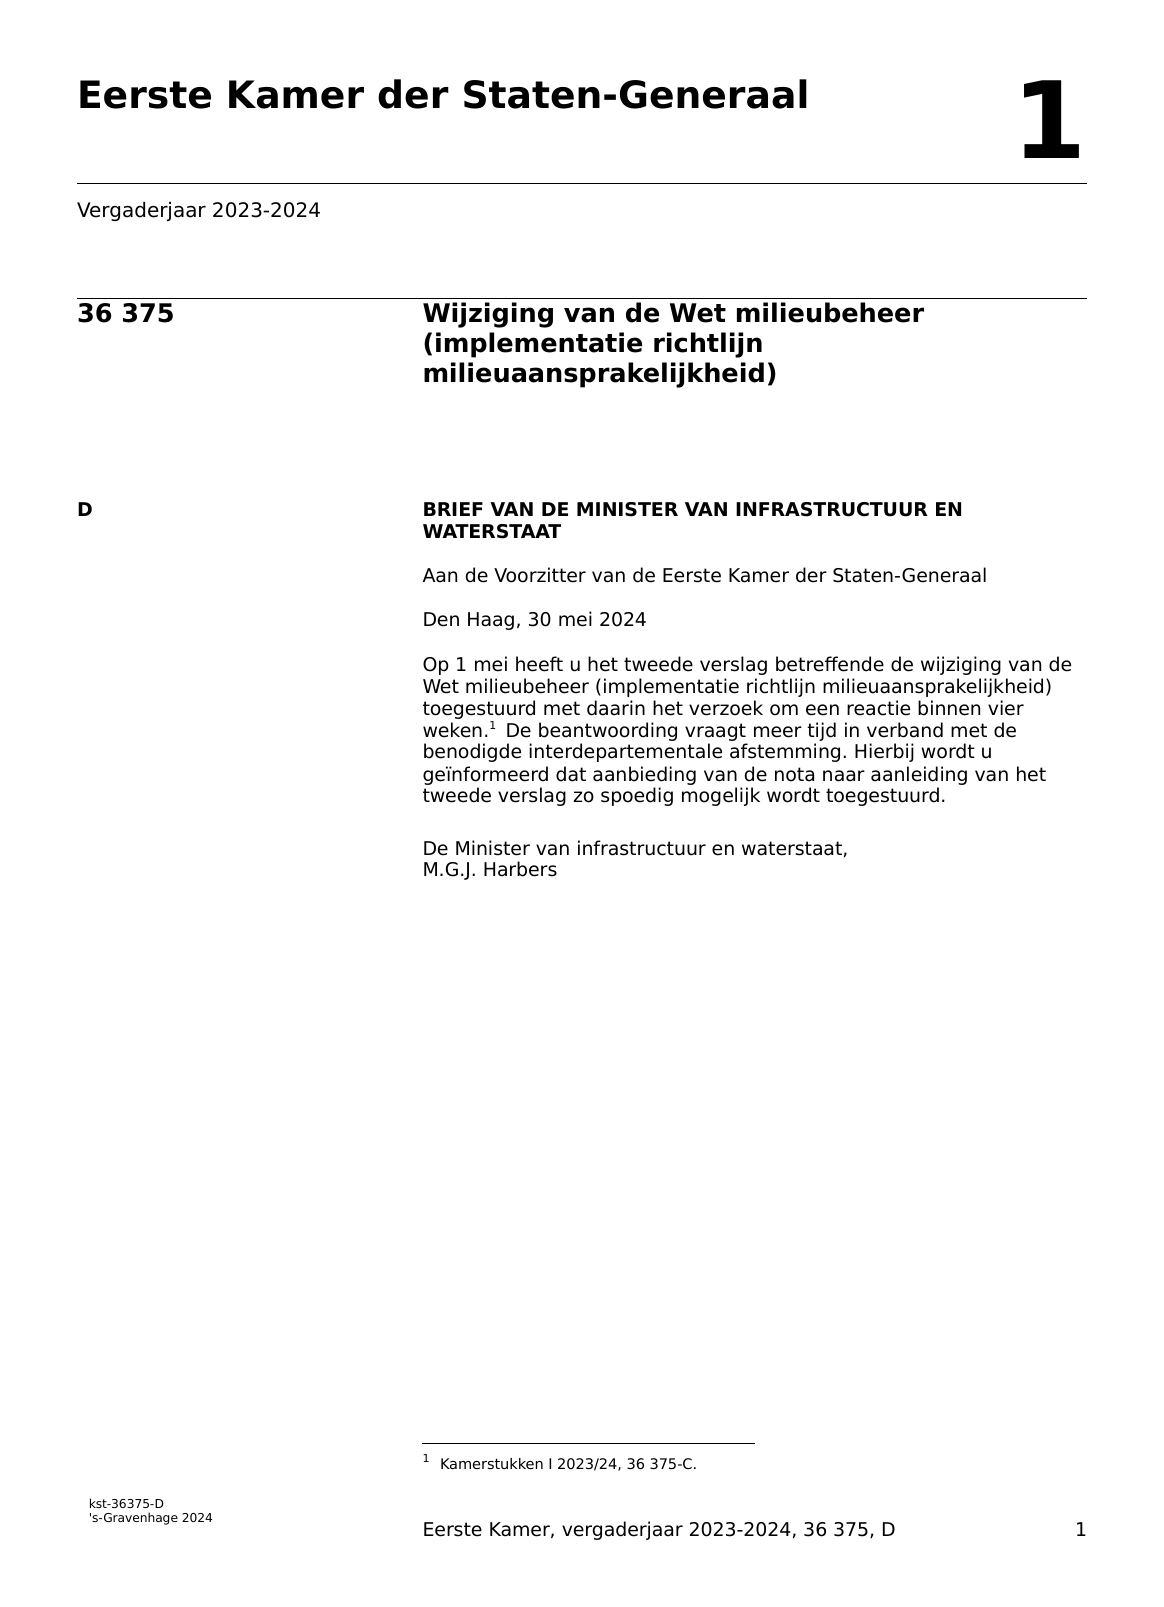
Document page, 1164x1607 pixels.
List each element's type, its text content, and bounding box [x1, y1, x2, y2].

text Op 1 mei heeft u het tweede verslag betreffende de wijziging van de Wet milieubeheer (implementatie richtlijn milieuaansprakelijkheid) toegestuurd met daarin het verzoek om een reactie binnen vier weken. De beantwoording vraagt meer tijd in verband met de benodigde interdepartementale afstemming. Hierbij wordt u geïnformeerd dat aanbieding van de nota naar aanleiding van het tweede verslag zo spoedig mogelijk wordt toegestuurd. [422, 653, 1087, 807]
text Kamerstukken I 2023/24, 36 375-C. [422, 1452, 1087, 1474]
text Aan de Voorzitter van de Eerste Kamer der Staten-Generaal [422, 565, 1087, 587]
subtitle 36 375 Wijziging van de Wet milieubeheer (implementatie richtlijn milieuaansprakelijkheid) [77, 299, 1087, 388]
table_header 1 [886, 59, 1087, 183]
table_cell Vergaderjaar 2023-2024 [77, 184, 1087, 298]
text kst-36375-D [88, 1497, 323, 1511]
subtitle D BRIEF VAN DE MINISTER VAN INFRASTRUCTUUR EN WATERSTAAT [77, 499, 1087, 543]
text 's-Gravenhage 2024 [88, 1511, 323, 1525]
table_header Eerste Kamer der Staten-Generaal [77, 59, 886, 183]
text De Minister van infrastructuur en waterstaat, M.G.J. Harbers [422, 837, 1087, 881]
text Den Haag, 30 mei 2024 [422, 609, 1087, 631]
